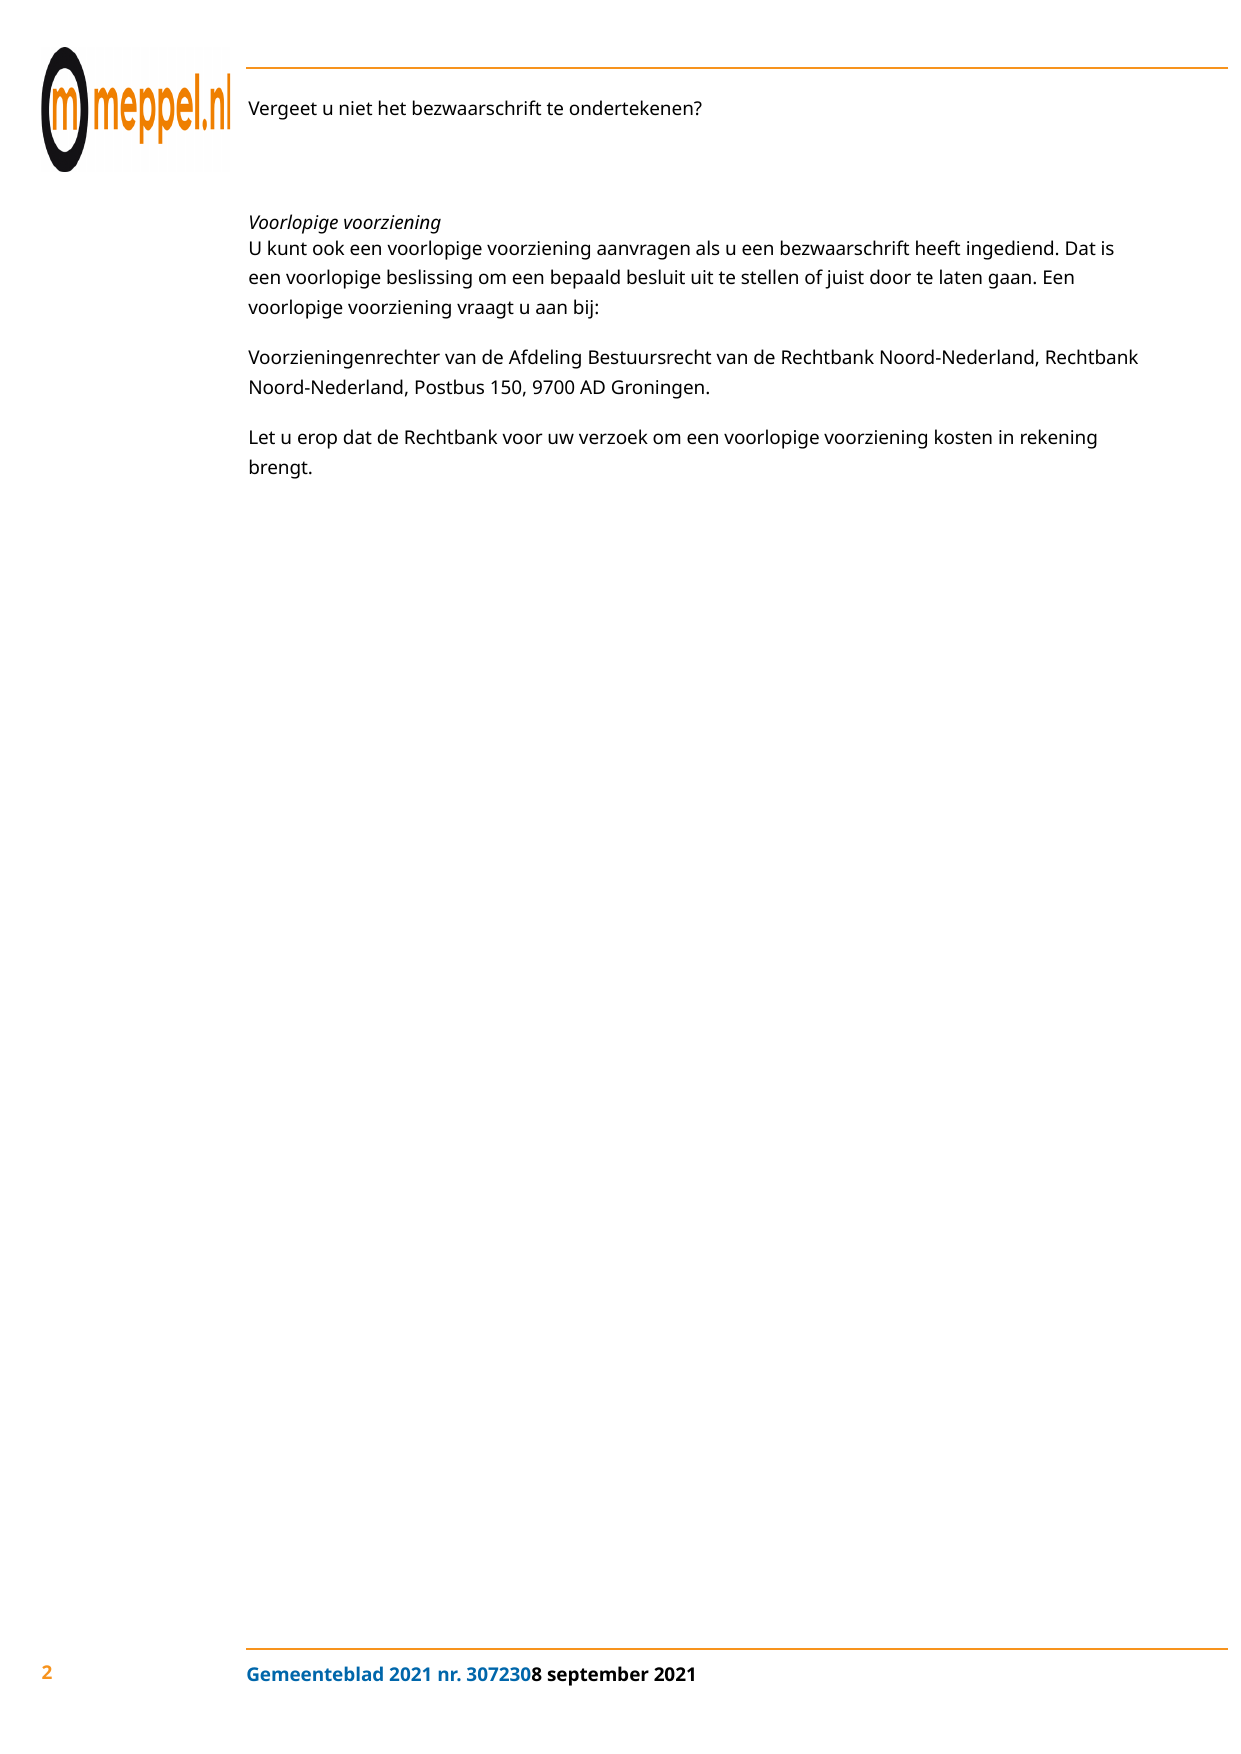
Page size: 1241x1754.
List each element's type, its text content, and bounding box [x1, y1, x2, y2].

picture [41, 47, 231, 172]
text Vergeet u niet het bezwaarschrift te ondertekenen? [248, 95, 1152, 121]
text Voorzieningenrechter van de Afdeling Bestuursrecht van de Rechtbank Noord-Nederland, Rechtbank Noord-Nederland, Postbus 150, 9700 AD Groningen. [248, 344, 1152, 400]
text Voorlopige voorziening [248, 209, 1152, 235]
text Let u erop dat de Rechtbank voor uw verzoek om een voorlopige voorziening kosten in rekening brengt. [248, 424, 1152, 480]
text U kunt ook een voorlopige voorziening aanvragen als u een bezwaarschrift heeft ingediend. Dat is een voorlopige beslissing om een bepaald besluit uit te stellen of juist door te laten gaan. Een voorlopige voorziening vraagt u aan bij: [248, 235, 1152, 320]
